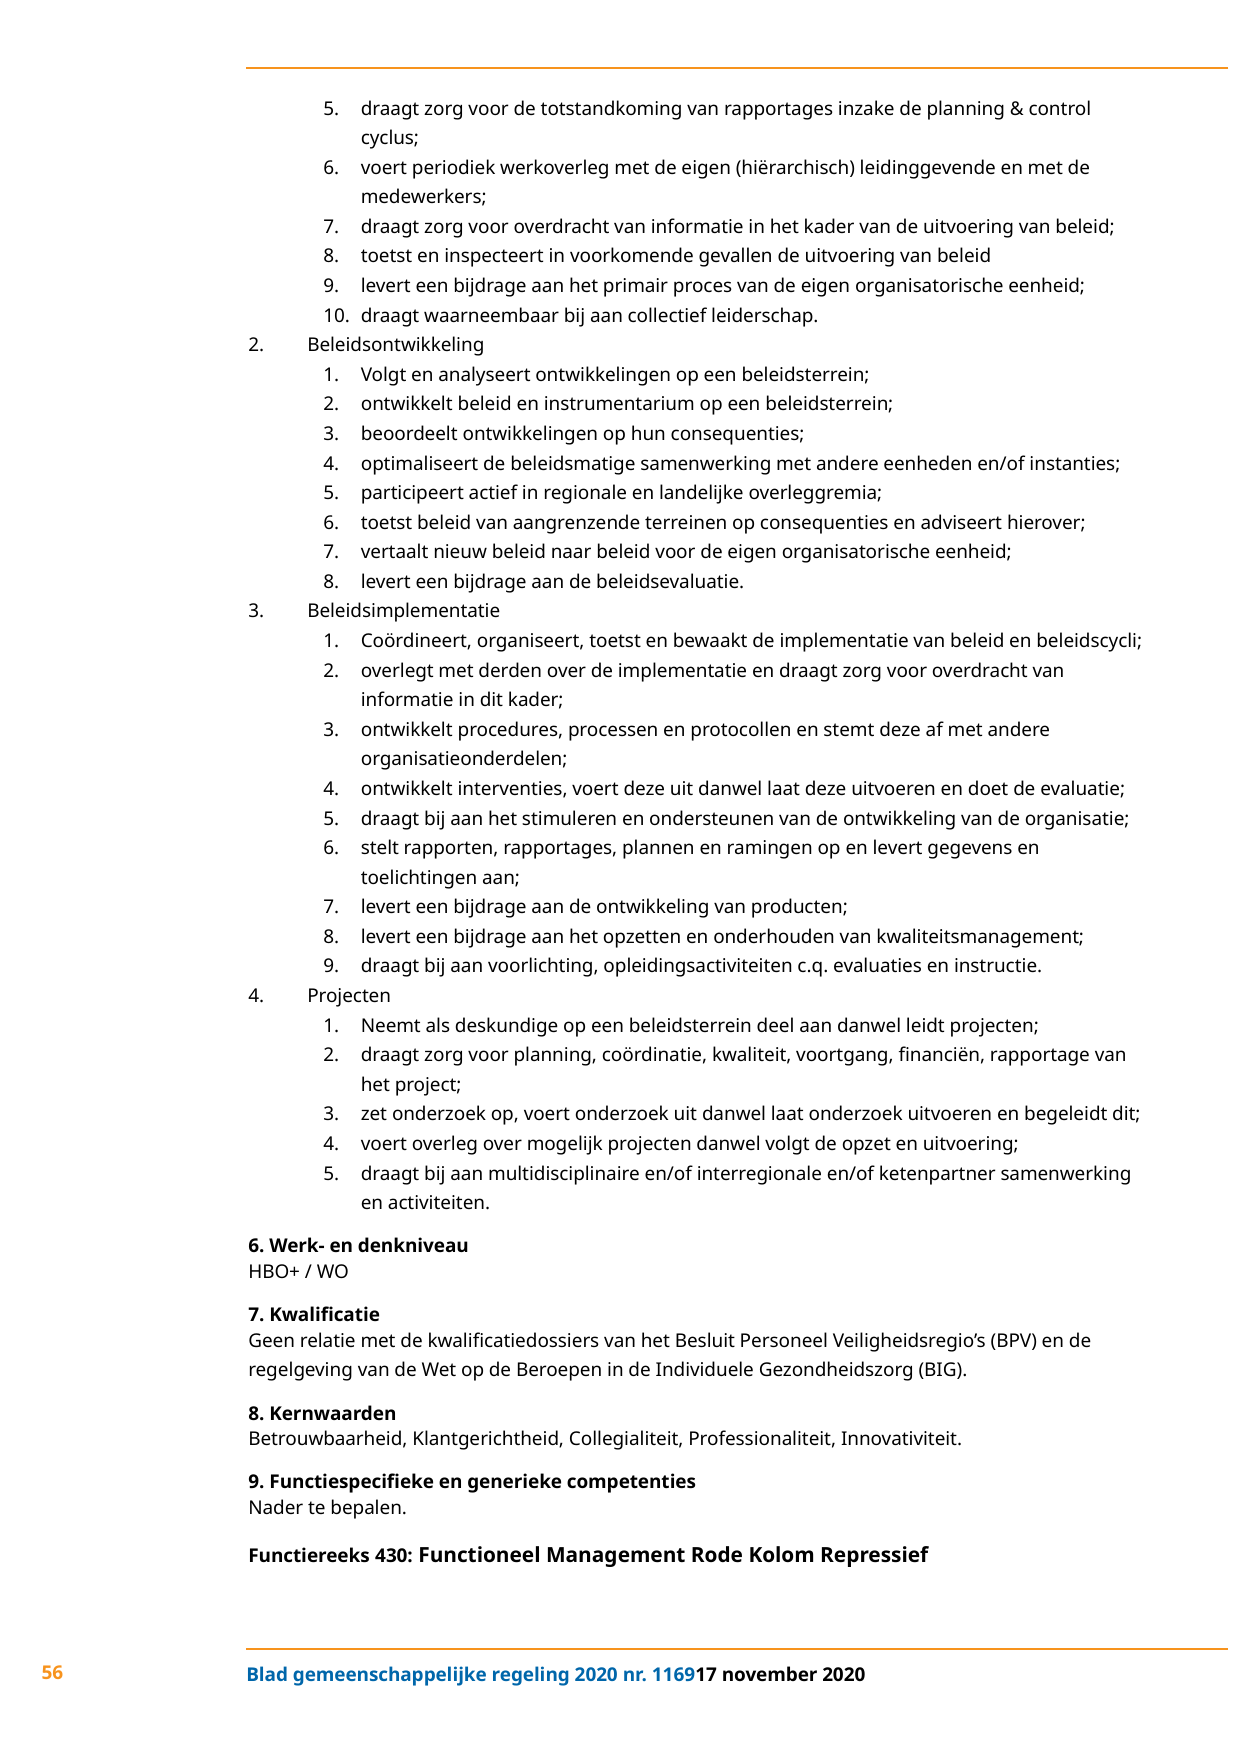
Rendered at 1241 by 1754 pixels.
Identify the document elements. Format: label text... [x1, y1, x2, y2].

text 7. Kwalificatie [248, 1301, 1152, 1327]
list draagt zorg voor planning, coördinatie, kwaliteit, voortgang, financiën, rapportage van het project; [323, 1041, 1152, 1097]
list Projecten [248, 982, 1152, 1008]
list levert een bijdrage aan de ontwikkeling van producten; [323, 893, 1152, 919]
picture [41, 47, 231, 172]
list vertaalt nieuw beleid naar beleid voor de eigen organisatorische eenheid; [323, 538, 1152, 564]
list levert een bijdrage aan het primair proces van de eigen organisatorische eenheid; [323, 272, 1152, 298]
list draagt bij aan het stimuleren en ondersteunen van de ontwikkeling van de organisatie; [323, 805, 1152, 831]
list Beleidsimplementatie [248, 598, 1152, 623]
list overlegt met derden over de implementatie en draagt zorg voor overdracht van informatie in dit kader; [323, 657, 1152, 712]
list optimaliseert de beleidsmatige samenwerking met andere eenheden en/of instanties; [323, 450, 1152, 476]
list draagt waarneembaar bij aan collectief leiderschap. [323, 302, 1152, 328]
list draagt bij aan voorlichting, opleidingsactiviteiten c.q. evaluaties en instructie. [323, 953, 1152, 978]
list draagt bij aan multidisciplinaire en/of interregionale en/of ketenpartner samenwerking en activiteiten. [323, 1160, 1152, 1215]
list participeert actief in regionale en landelijke overleggremia; [323, 479, 1152, 505]
list voert periodiek werkoverleg met de eigen (hiërarchisch) leidinggevende en met de medewerkers; [323, 154, 1152, 209]
list ontwikkelt beleid en instrumentarium op een beleidsterrein; [323, 391, 1152, 416]
list Neemt als deskundige op een beleidsterrein deel aan danwel leidt projecten; [323, 1012, 1152, 1038]
list levert een bijdrage aan de beleidsevaluatie. [323, 568, 1152, 594]
list beoordeelt ontwikkelingen op hun consequenties; [323, 420, 1152, 446]
list ontwikkelt interventies, voert deze uit danwel laat deze uitvoeren en doet de evaluatie; [323, 775, 1152, 801]
text Nader te bepalen. [248, 1494, 1152, 1520]
text Functiereeks 430: Functioneel Management Rode Kolom Repressief [248, 1540, 1152, 1568]
list ontwikkelt procedures, processen en protocollen en stemt deze af met andere organisatieonderdelen; [323, 716, 1152, 771]
list levert een bijdrage aan het opzetten en onderhouden van kwaliteitsmanagement; [323, 923, 1152, 949]
list zet onderzoek op, voert onderzoek uit danwel laat onderzoek uitvoeren en begeleidt dit; [323, 1101, 1152, 1126]
text Betrouwbaarheid, Klantgerichtheid, Collegialiteit, Professionaliteit, Innovativiteit. [248, 1426, 1152, 1451]
list toetst en inspecteert in voorkomende gevallen de uitvoering van beleid [323, 243, 1152, 268]
text 9. Functiespecifieke en generieke competenties [248, 1469, 1152, 1494]
text 8. Kernwaarden [248, 1400, 1152, 1426]
list Beleidsontwikkeling [248, 331, 1152, 357]
list Volgt en analyseert ontwikkelingen op een beleidsterrein; [323, 361, 1152, 387]
text Geen relatie met de kwalificatiedossiers van het Besluit Personeel Veiligheidsregio’s (BPV) en de regelgeving van de Wet op de Beroepen in de Individuele Gezondheidszorg (BIG). [248, 1327, 1152, 1382]
list stelt rapporten, rapportages, plannen en ramingen op en levert gegevens en toelichtingen aan; [323, 834, 1152, 890]
text HBO+ / WO [248, 1258, 1152, 1284]
text 6. Werk- en denkniveau [248, 1232, 1152, 1258]
list draagt zorg voor overdracht van informatie in het kader van de uitvoering van beleid; [323, 213, 1152, 239]
list Coördineert, organiseert, toetst en bewaakt de implementatie van beleid en beleidscycli; [323, 627, 1152, 653]
list voert overleg over mogelijk projecten danwel volgt de opzet en uitvoering; [323, 1130, 1152, 1156]
list toetst beleid van aangrenzende terreinen op consequenties en adviseert hierover; [323, 509, 1152, 535]
list draagt zorg voor de totstandkoming van rapportages inzake de planning & control cyclus; [323, 95, 1152, 150]
